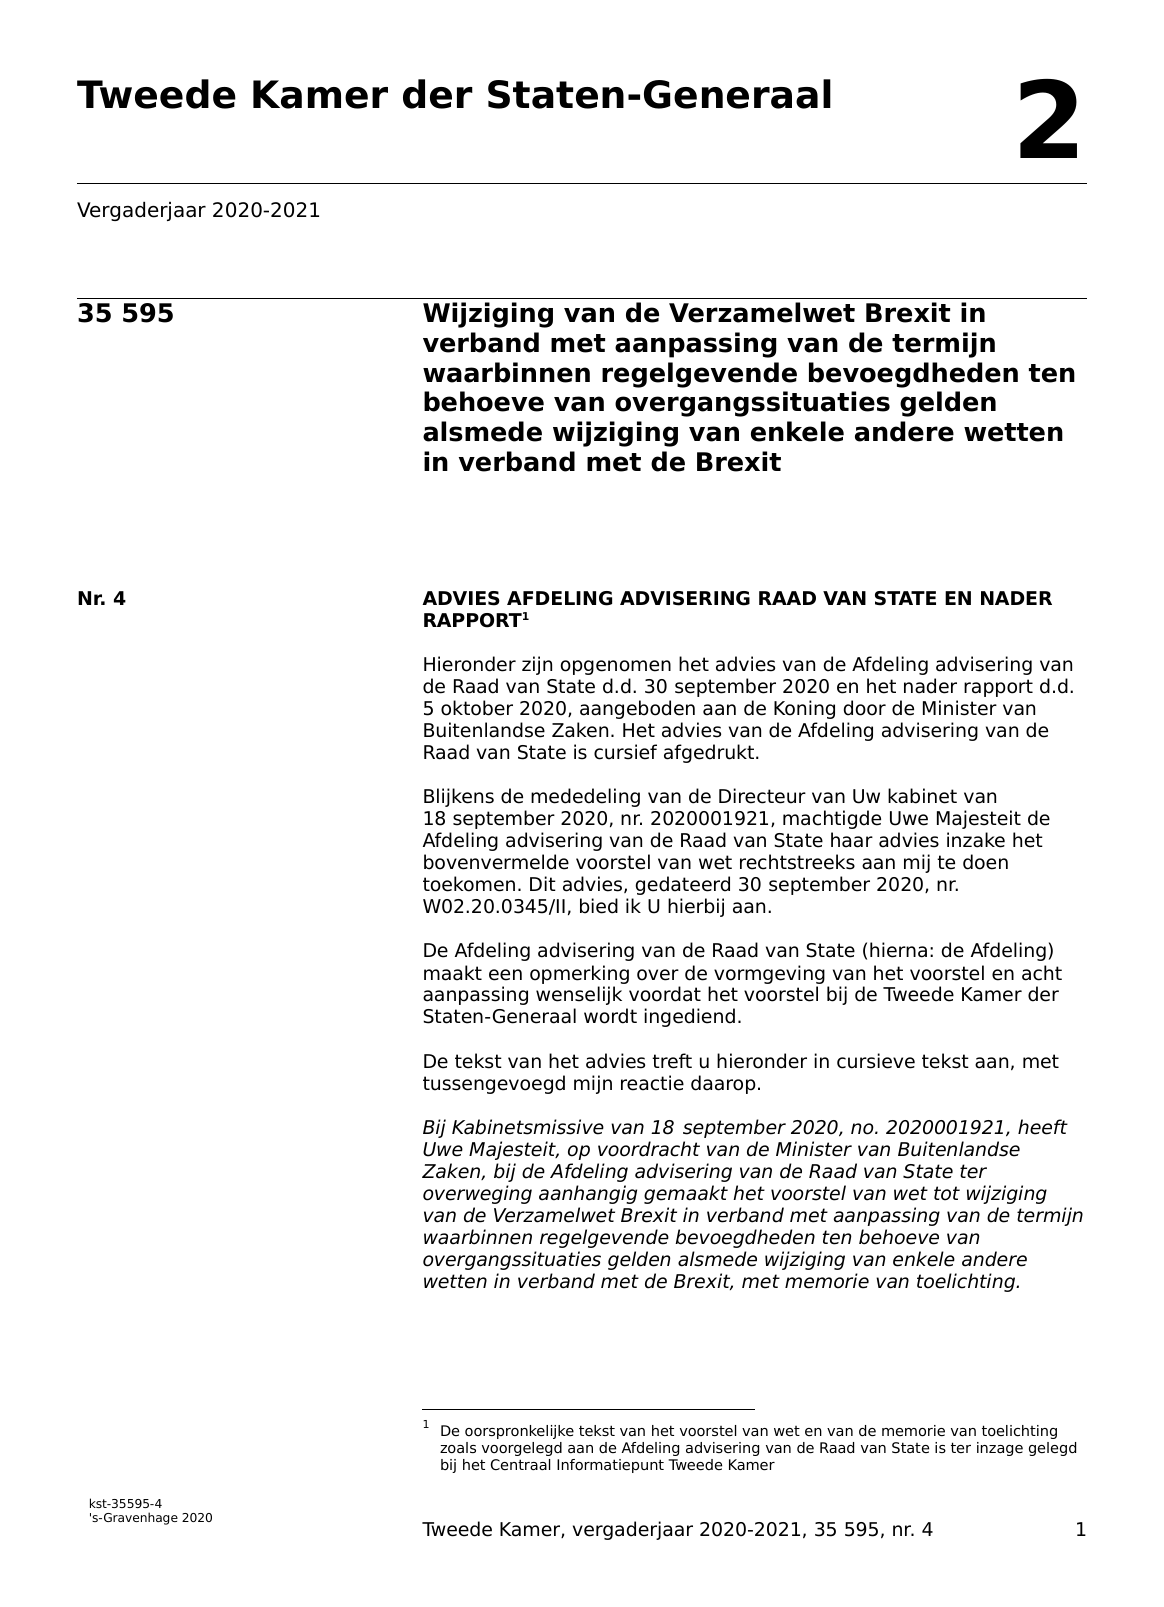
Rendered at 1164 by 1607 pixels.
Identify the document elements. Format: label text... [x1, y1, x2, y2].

table_header Tweede Kamer der Staten-Generaal [77, 59, 886, 183]
text Bij Kabinetsmissive van 18 september 2020, no. 2020001921, heeft Uwe Majesteit, op voordracht van de Minister van Buitenlandse Zaken, bij de Afdeling advisering van de Raad van State ter overweging aanhangig gemaakt het voorstel van wet tot wijziging van de Verzamelwet Brexit in verband met aanpassing van de termijn waarbinnen regelgevende bevoegdheden ten behoeve van overgangssituaties gelden alsmede wijziging van enkele andere wetten in verband met de Brexit, met memorie van toelichting. [422, 1117, 1087, 1292]
subtitle Nr. 4 ADVIES AFDELING ADVISERING RAAD VAN STATE EN NADER RAPPORT [77, 588, 1087, 632]
table_header 2 [886, 59, 1087, 183]
text 's-Gravenhage 2020 [88, 1511, 323, 1525]
subtitle 35 595 Wijziging van de Verzamelwet Brexit in verband met aanpassing van de termijn waarbinnen regelgevende bevoegdheden ten behoeve van overgangssituaties gelden alsmede wijziging van enkele andere wetten in verband met de Brexit [77, 299, 1087, 477]
table_cell Vergaderjaar 2020-2021 [77, 184, 1087, 298]
text Blijkens de mededeling van de Directeur van Uw kabinet van 18 september 2020, nr. 2020001921, machtigde Uwe Majesteit de Afdeling advisering van de Raad van State haar advies inzake het bovenvermelde voorstel van wet rechtstreeks aan mij te doen toekomen. Dit advies, gedateerd 30 september 2020, nr. W02.20.0345/II, bied ik U hierbij aan. [422, 786, 1087, 918]
text De Afdeling advisering van de Raad van State (hierna: de Afdeling) maakt een opmerking over de vormgeving van het voorstel en acht aanpassing wenselijk voordat het voorstel bij de Tweede Kamer der Staten-Generaal wordt ingediend. [422, 940, 1087, 1028]
text kst-35595-4 [88, 1497, 323, 1511]
text De tekst van het advies treft u hieronder in cursieve tekst aan, met tussengevoegd mijn reactie daarop. [422, 1051, 1087, 1094]
text De oorspronkelijke tekst van het voorstel van wet en van de memorie van toelichting zoals voorgelegd aan de Afdeling advisering van de Raad van State is ter inzage gelegd bij het Centraal Informatiepunt Tweede Kamer [422, 1418, 1087, 1474]
text Hieronder zijn opgenomen het advies van de Afdeling advisering van de Raad van State d.d. 30 september 2020 en het nader rapport d.d. 5 oktober 2020, aangeboden aan de Koning door de Minister van Buitenlandse Zaken. Het advies van de Afdeling advisering van de Raad van State is cursief afgedrukt. [422, 654, 1087, 764]
